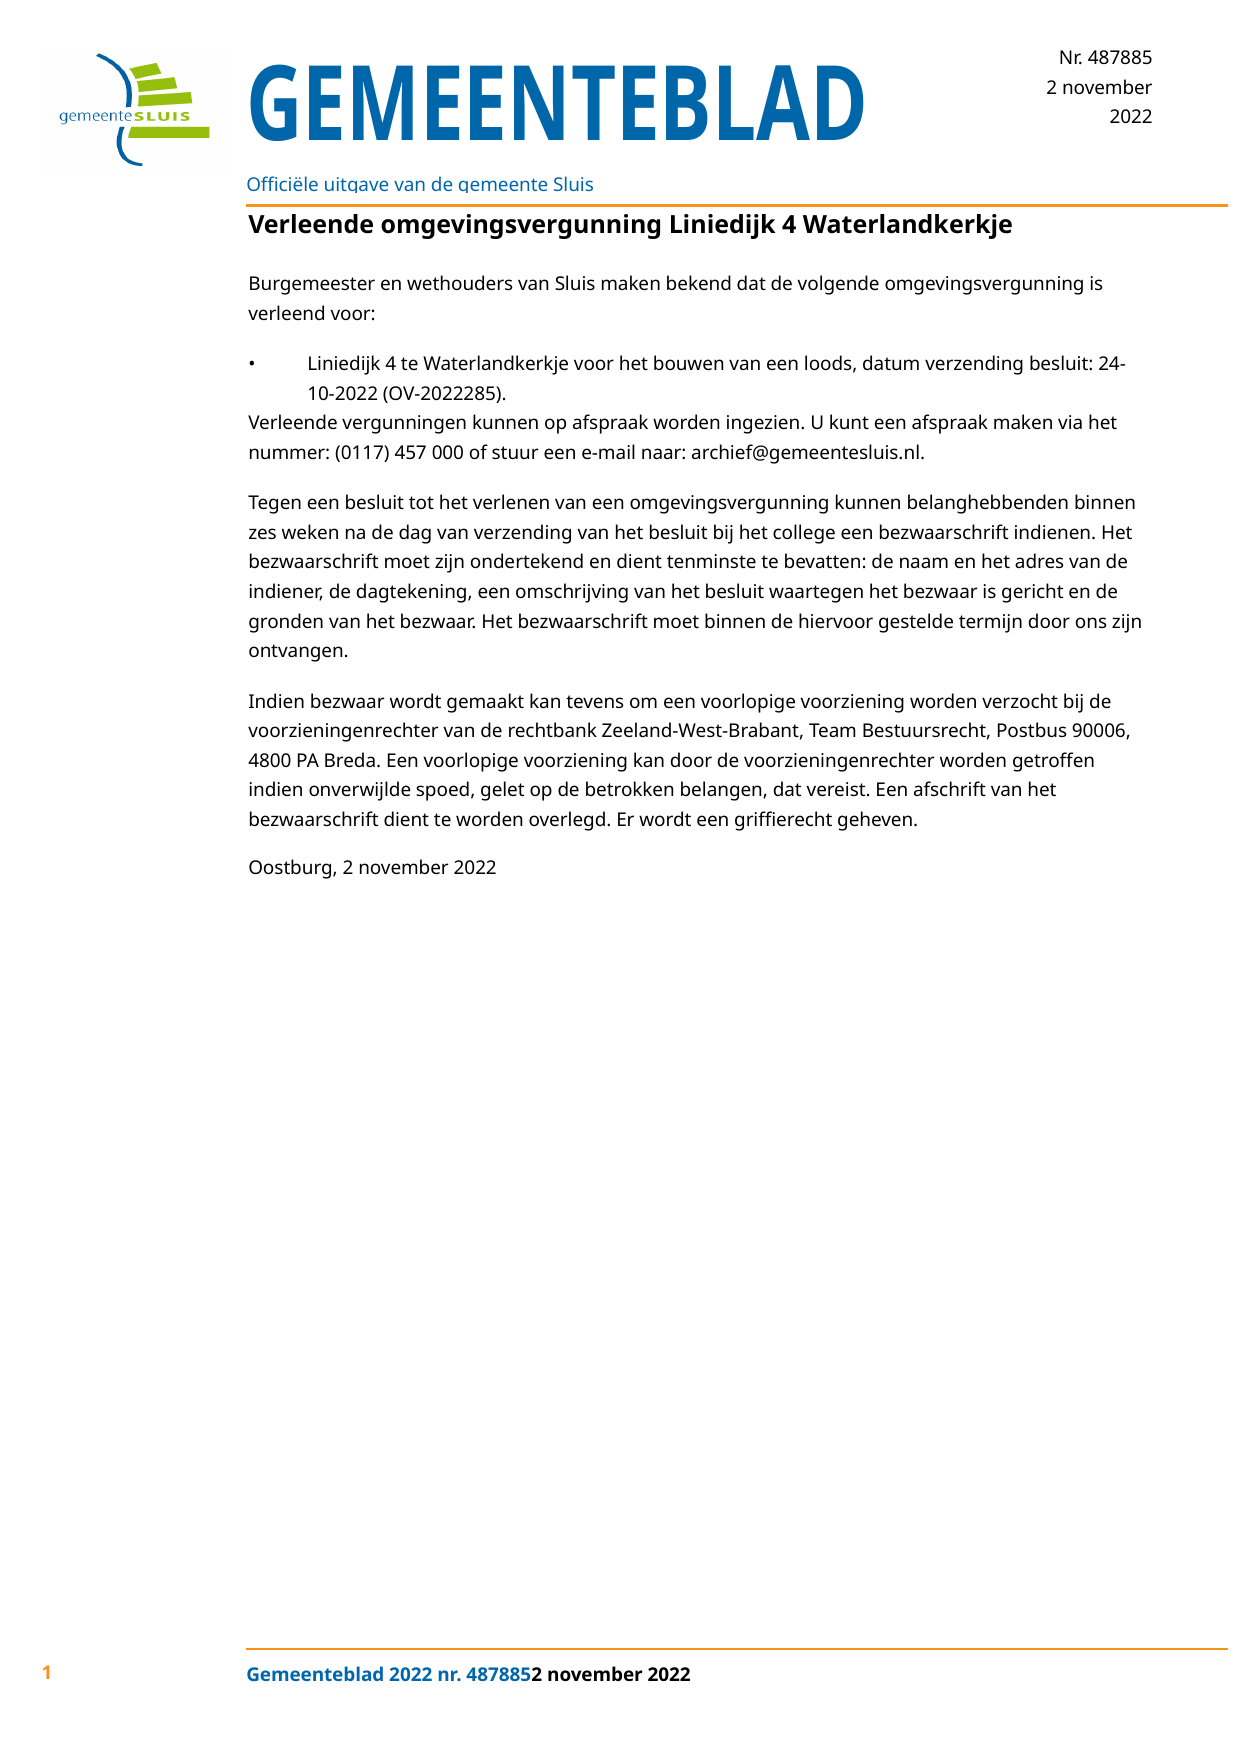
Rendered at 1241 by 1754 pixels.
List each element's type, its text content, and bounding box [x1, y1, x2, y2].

list Liniedijk 4 te Waterlandkerkje voor het bouwen van een loods, datum verzending besluit: 24-10-2022 (OV-2022285). [248, 350, 1152, 406]
text Verleende omgevingsvergunning Liniedijk 4 Waterlandkerkje [248, 207, 1152, 241]
picture [41, 47, 231, 172]
text Indien bezwaar wordt gemaakt kan tevens om een voorlopige voorziening worden verzocht bij de voorzieningenrechter van de rechtbank Zeeland-West-Brabant, Team Bestuursrecht, Postbus 90006, 4800 PA Breda. Een voorlopige voorziening kan door de voorzieningenrechter worden getroffen indien onverwijlde spoed, gelet op de betrokken belangen, dat vereist. Een afschrift van het bezwaarschrift dient te worden overlegd. Er wordt een griffierecht geheven. [248, 688, 1152, 832]
text Tegen een besluit tot het verlenen van een omgevingsvergunning kunnen belanghebbenden binnen zes weken na de dag van verzending van het besluit bij het college een bezwaarschrift indienen. Het bezwaarschrift moet zijn ondertekend en dient tenminste te bevatten: de naam en het adres van de indiener, de dagtekening, een omschrijving van het besluit waartegen het bezwaar is gericht en de gronden van het bezwaar. Het bezwaarschrift moet binnen de hiervoor gestelde termijn door ons zijn ontvangen. [248, 489, 1152, 663]
text Verleende vergunningen kunnen op afspraak worden ingezien. U kunt een afspraak maken via het nummer: (0117) 457 000 of stuur een e-mail naar: archief@gemeentesluis.nl. [248, 409, 1152, 465]
text Burgemeester en wethouders van Sluis maken bekend dat de volgende omgevingsvergunning is verleend voor: [248, 270, 1152, 326]
text Oostburg, 2 november 2022 [248, 854, 1152, 880]
